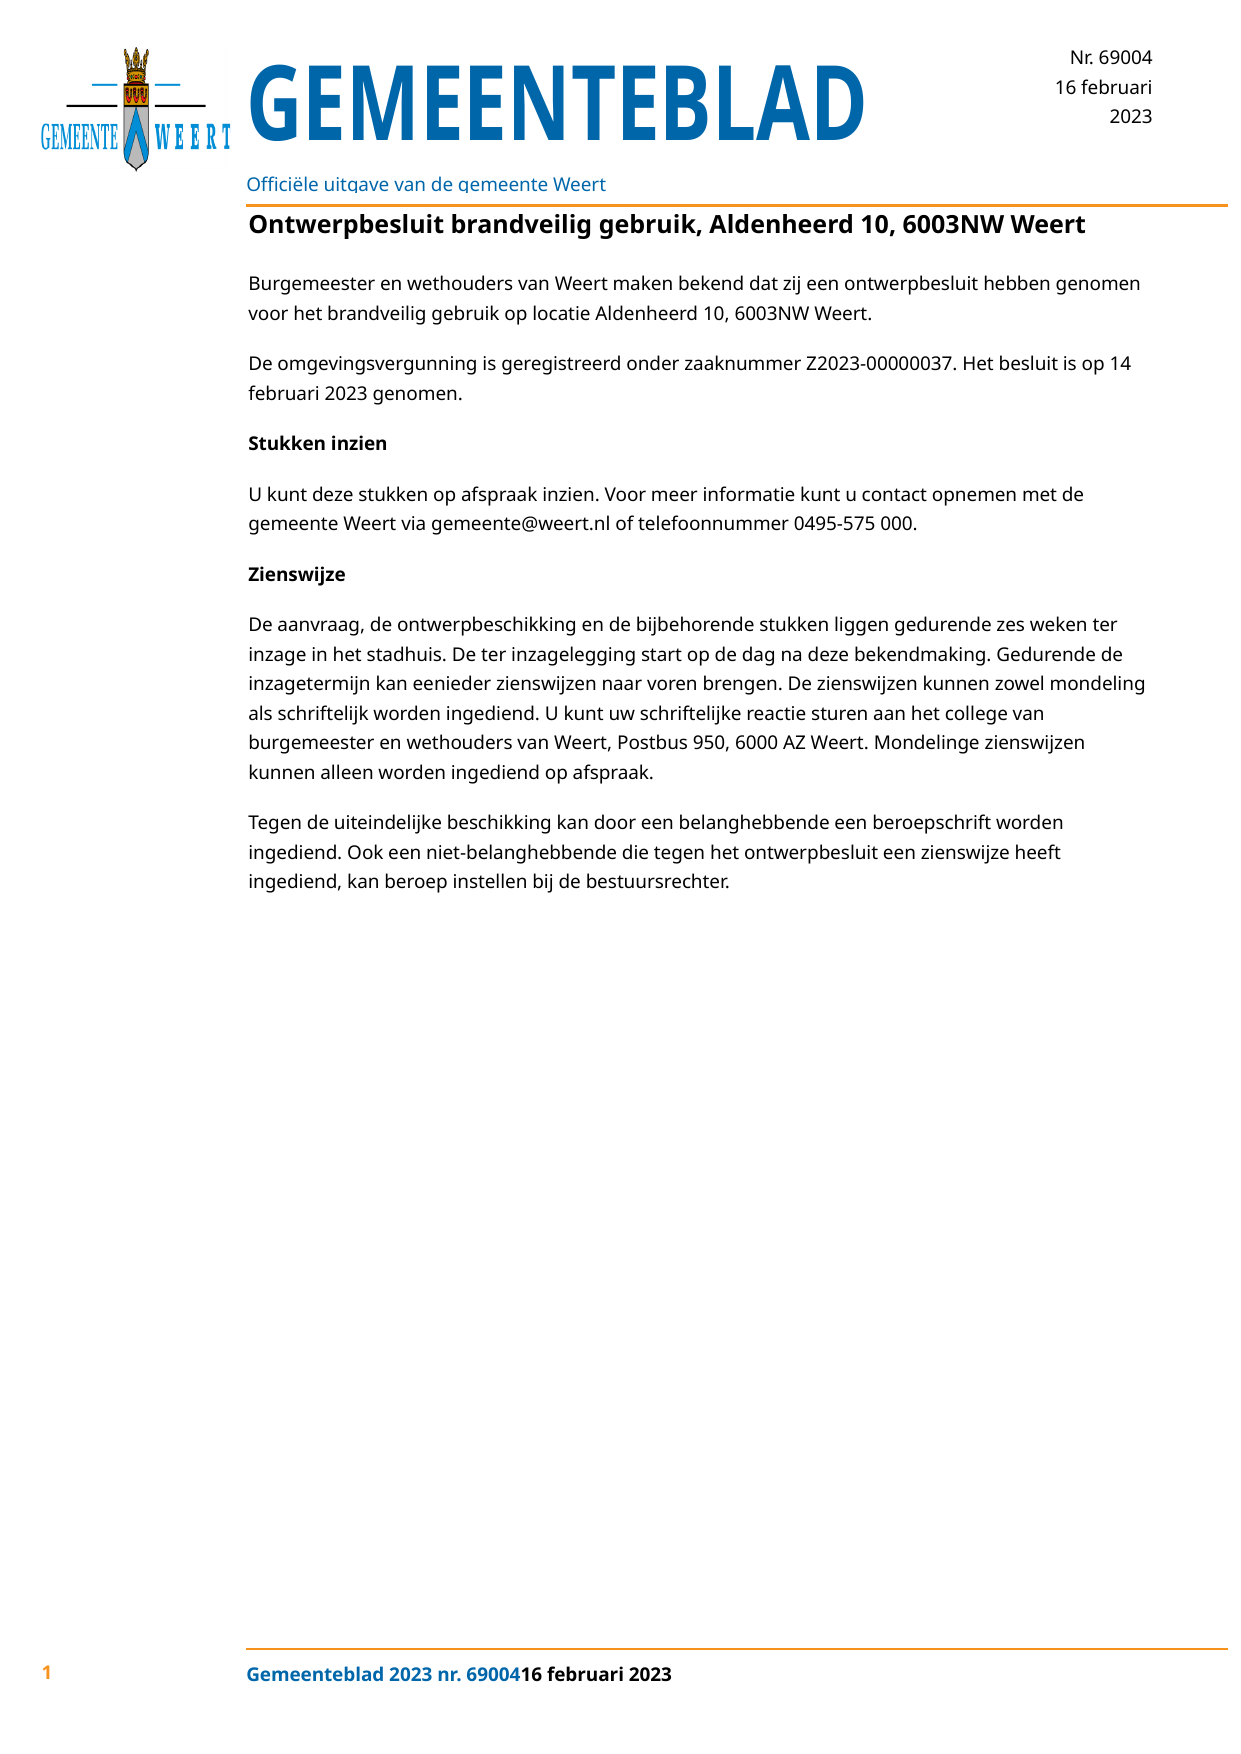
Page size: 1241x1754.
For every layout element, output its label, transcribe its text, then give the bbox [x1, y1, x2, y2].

text Stukken inzien [248, 430, 1152, 456]
text Burgemeester en wethouders van Weert maken bekend dat zij een ontwerpbesluit hebben genomen voor het brandveilig gebruik op locatie Aldenheerd 10, 6003NW Weert. [248, 270, 1152, 326]
text U kunt deze stukken op afspraak inzien. Voor meer informatie kunt u contact opnemen met de gemeente Weert via gemeente@weert.nl of telefoonnummer 0495-575 000. [248, 481, 1152, 536]
text Zienswijze [248, 561, 1152, 586]
text De omgevingsvergunning is geregistreerd onder zaaknummer Z2023-00000037. Het besluit is op 14 februari 2023 genomen. [248, 350, 1152, 406]
text De aanvraag, de ontwerpbeschikking en de bijbehorende stukken liggen gedurende zes weken ter inzage in het stadhuis. De ter inzagelegging start op de dag na deze bekendmaking. Gedurende de inzagetermijn kan eenieder zienswijzen naar voren brengen. De zienswijzen kunnen zowel mondeling als schriftelijk worden ingediend. U kunt uw schriftelijke reactie sturen aan het college van burgemeester en wethouders van Weert, Postbus 950, 6000 AZ Weert. Mondelinge zienswijzen kunnen alleen worden ingediend op afspraak. [248, 611, 1152, 785]
text Ontwerpbesluit brandveilig gebruik, Aldenheerd 10, 6003NW Weert [248, 207, 1152, 241]
picture [41, 47, 231, 172]
text Tegen de uiteindelijke beschikking kan door een belanghebbende een beroepschrift worden ingediend. Ook een niet-belanghebbende die tegen het ontwerpbesluit een zienswijze heeft ingediend, kan beroep instellen bij de bestuursrechter. [248, 809, 1152, 894]
